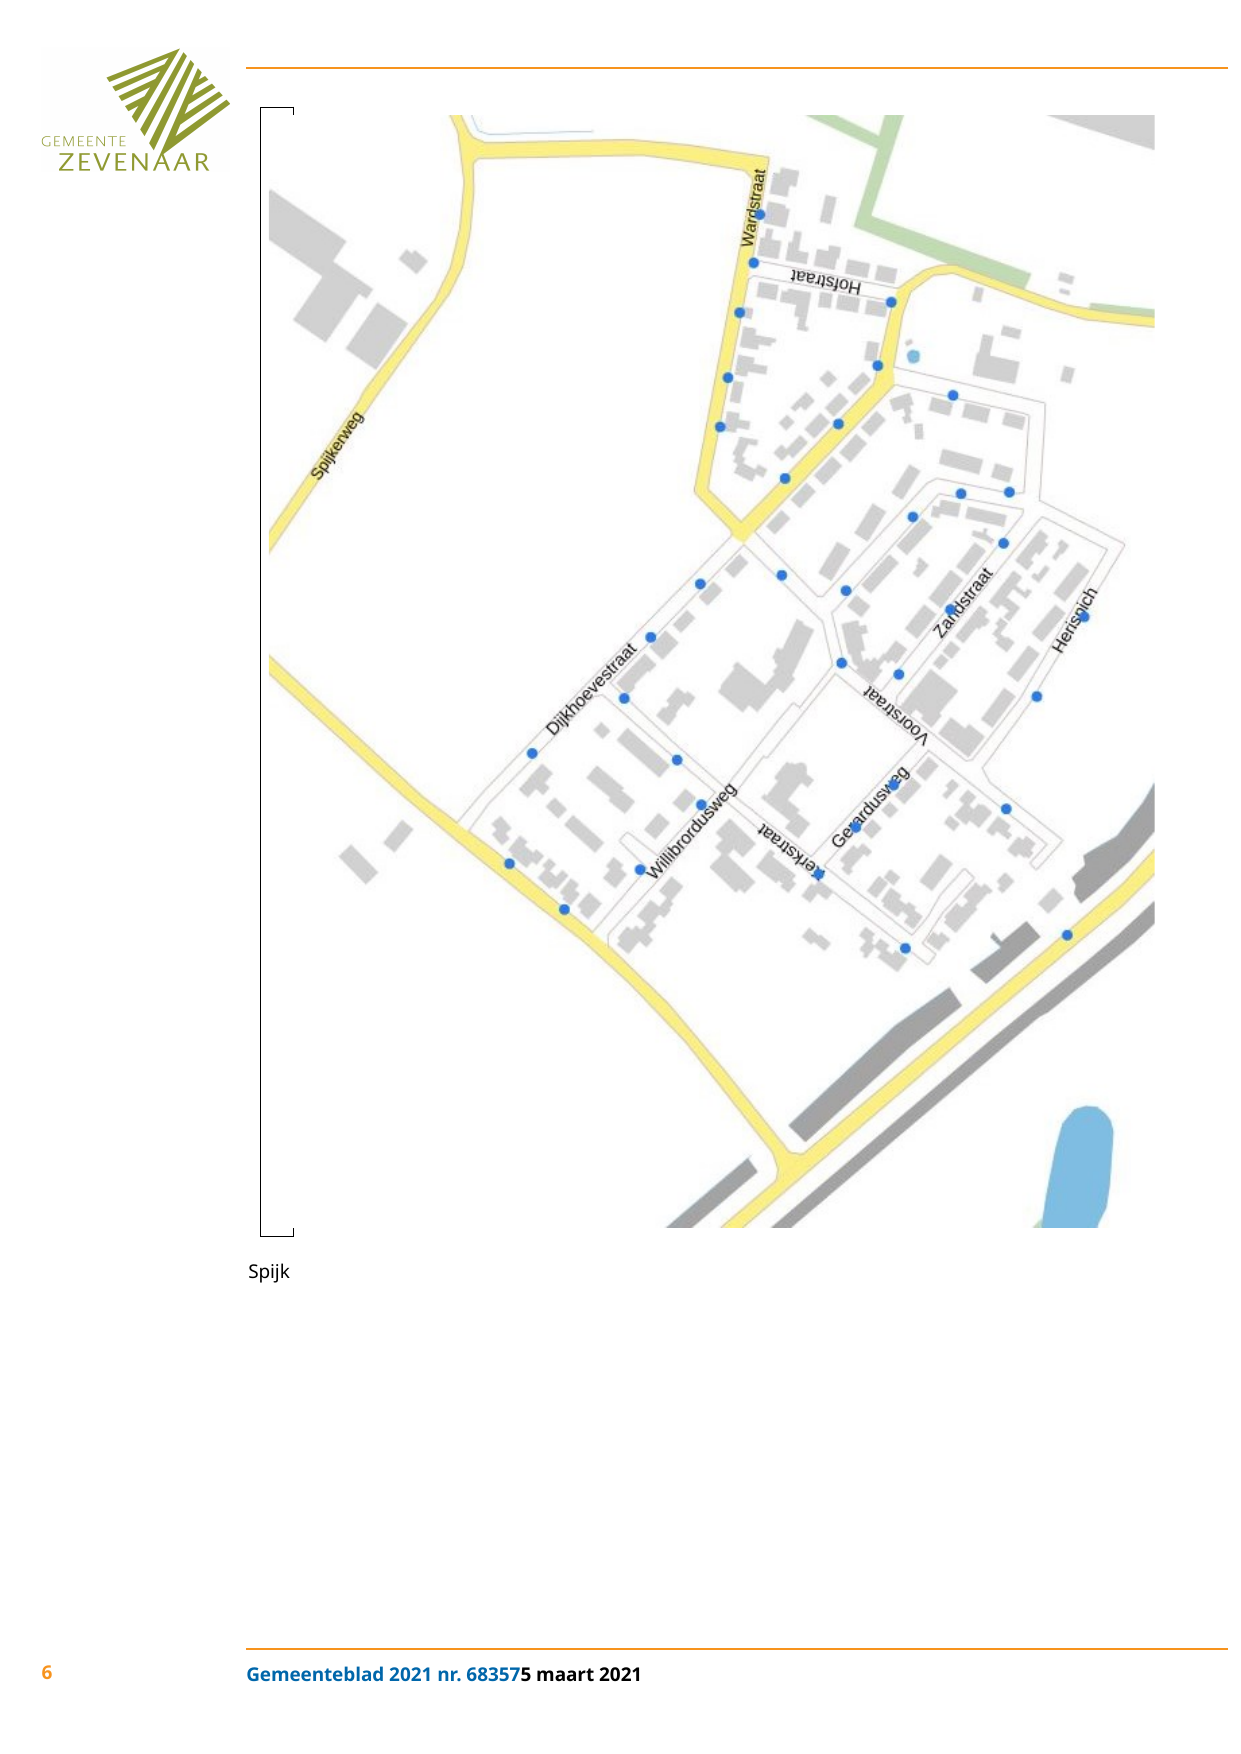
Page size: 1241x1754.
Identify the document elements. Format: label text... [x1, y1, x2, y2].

picture [41, 47, 231, 172]
text Spijk [248, 1258, 1152, 1284]
picture [268, 115, 1155, 1228]
